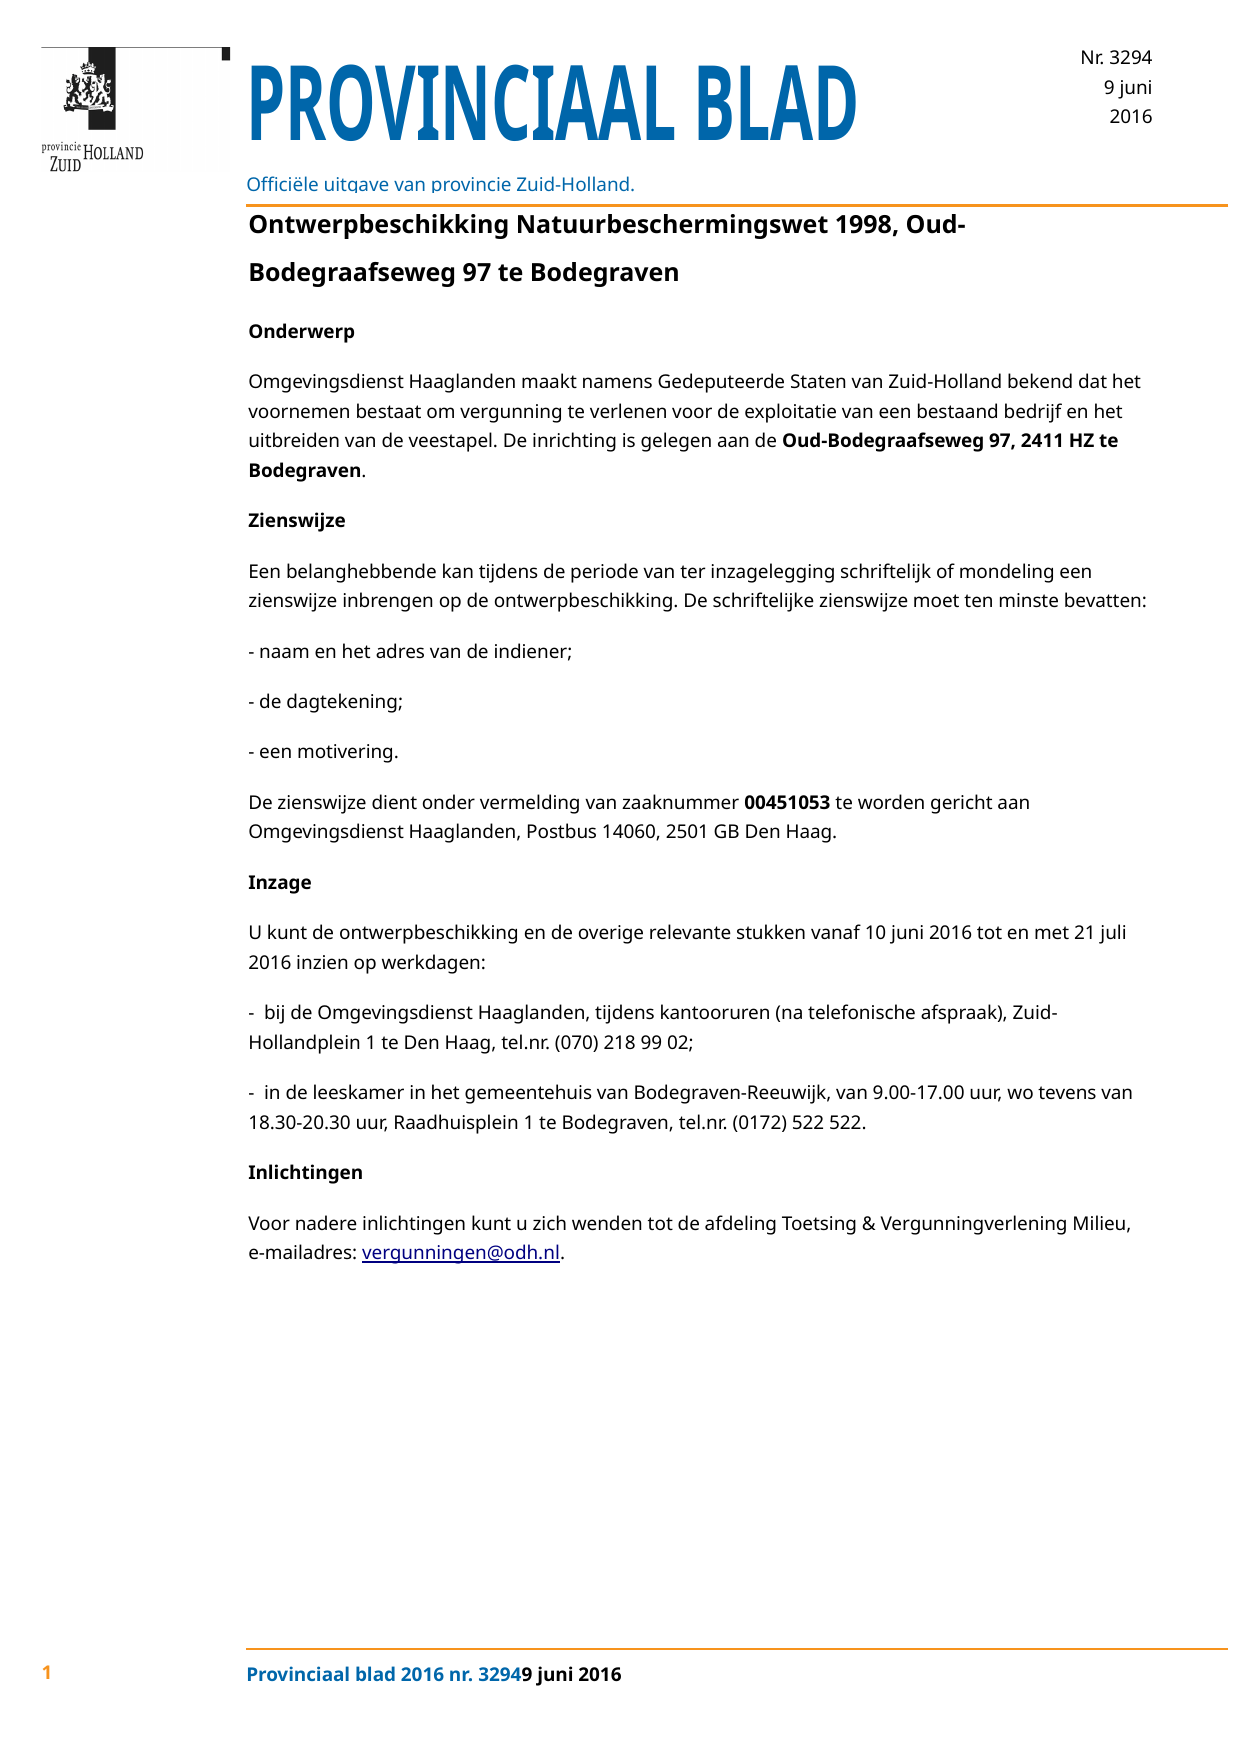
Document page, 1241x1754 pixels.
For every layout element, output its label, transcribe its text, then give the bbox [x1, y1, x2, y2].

text Onderwerp [248, 318, 1152, 344]
text Inlichtingen [248, 1159, 1152, 1185]
text De zienswijze dient onder vermelding van zaaknummer 00451053 te worden gericht aan Omgevingsdienst Haaglanden, Postbus 14060, 2501 GB Den Haag. [248, 789, 1152, 844]
text - naam en het adres van de indiener; [248, 638, 1152, 664]
text - in de leeskamer in het gemeentehuis van Bodegraven-Reeuwijk, van 9.00-17.00 uur, wo tevens van 18.30-20.30 uur, Raadhuisplein 1 te Bodegraven, tel.nr. (0172) 522 522. [248, 1079, 1152, 1135]
text - een motivering. [248, 739, 1152, 764]
text - de dagtekening; [248, 688, 1152, 714]
text Ontwerpbeschikking Natuurbeschermingswet 1998, Oud-Bodegraafseweg 97 te Bodegraven [248, 207, 1152, 288]
text Een belanghebbende kan tijdens de periode van ter inzagelegging schriftelijk of mondeling een zienswijze inbrengen op de ontwerpbeschikking. De schriftelijke zienswijze moet ten minste bevatten: [248, 558, 1152, 613]
text Omgevingsdienst Haaglanden maakt namens Gedeputeerde Staten van Zuid-Holland bekend dat het voornemen bestaat om vergunning te verlenen voor de exploitatie van een bestaand bedrijf en het uitbreiden van de veestapel. De inrichting is gelegen aan de Oud-Bodegraafseweg 97, 2411 HZ te Bodegraven. [248, 368, 1152, 483]
text U kunt de ontwerpbeschikking en de overige relevante stukken vanaf 10 juni 2016 tot en met 21 juli 2016 inzien op werkdagen: [248, 919, 1152, 975]
text Inzage [248, 869, 1152, 895]
text - bij de Omgevingsdienst Haaglanden, tijdens kantooruren (na telefonische afspraak), Zuid-Hollandplein 1 te Den Haag, tel.nr. (070) 218 99 02; [248, 999, 1152, 1055]
text Zienswijze [248, 507, 1152, 533]
text Voor nadere inlichtingen kunt u zich wenden tot de afdeling Toetsing & Vergunningverlening Milieu, e-mailadres: vergunningen@odh.nl. [248, 1210, 1152, 1265]
picture [41, 47, 231, 172]
